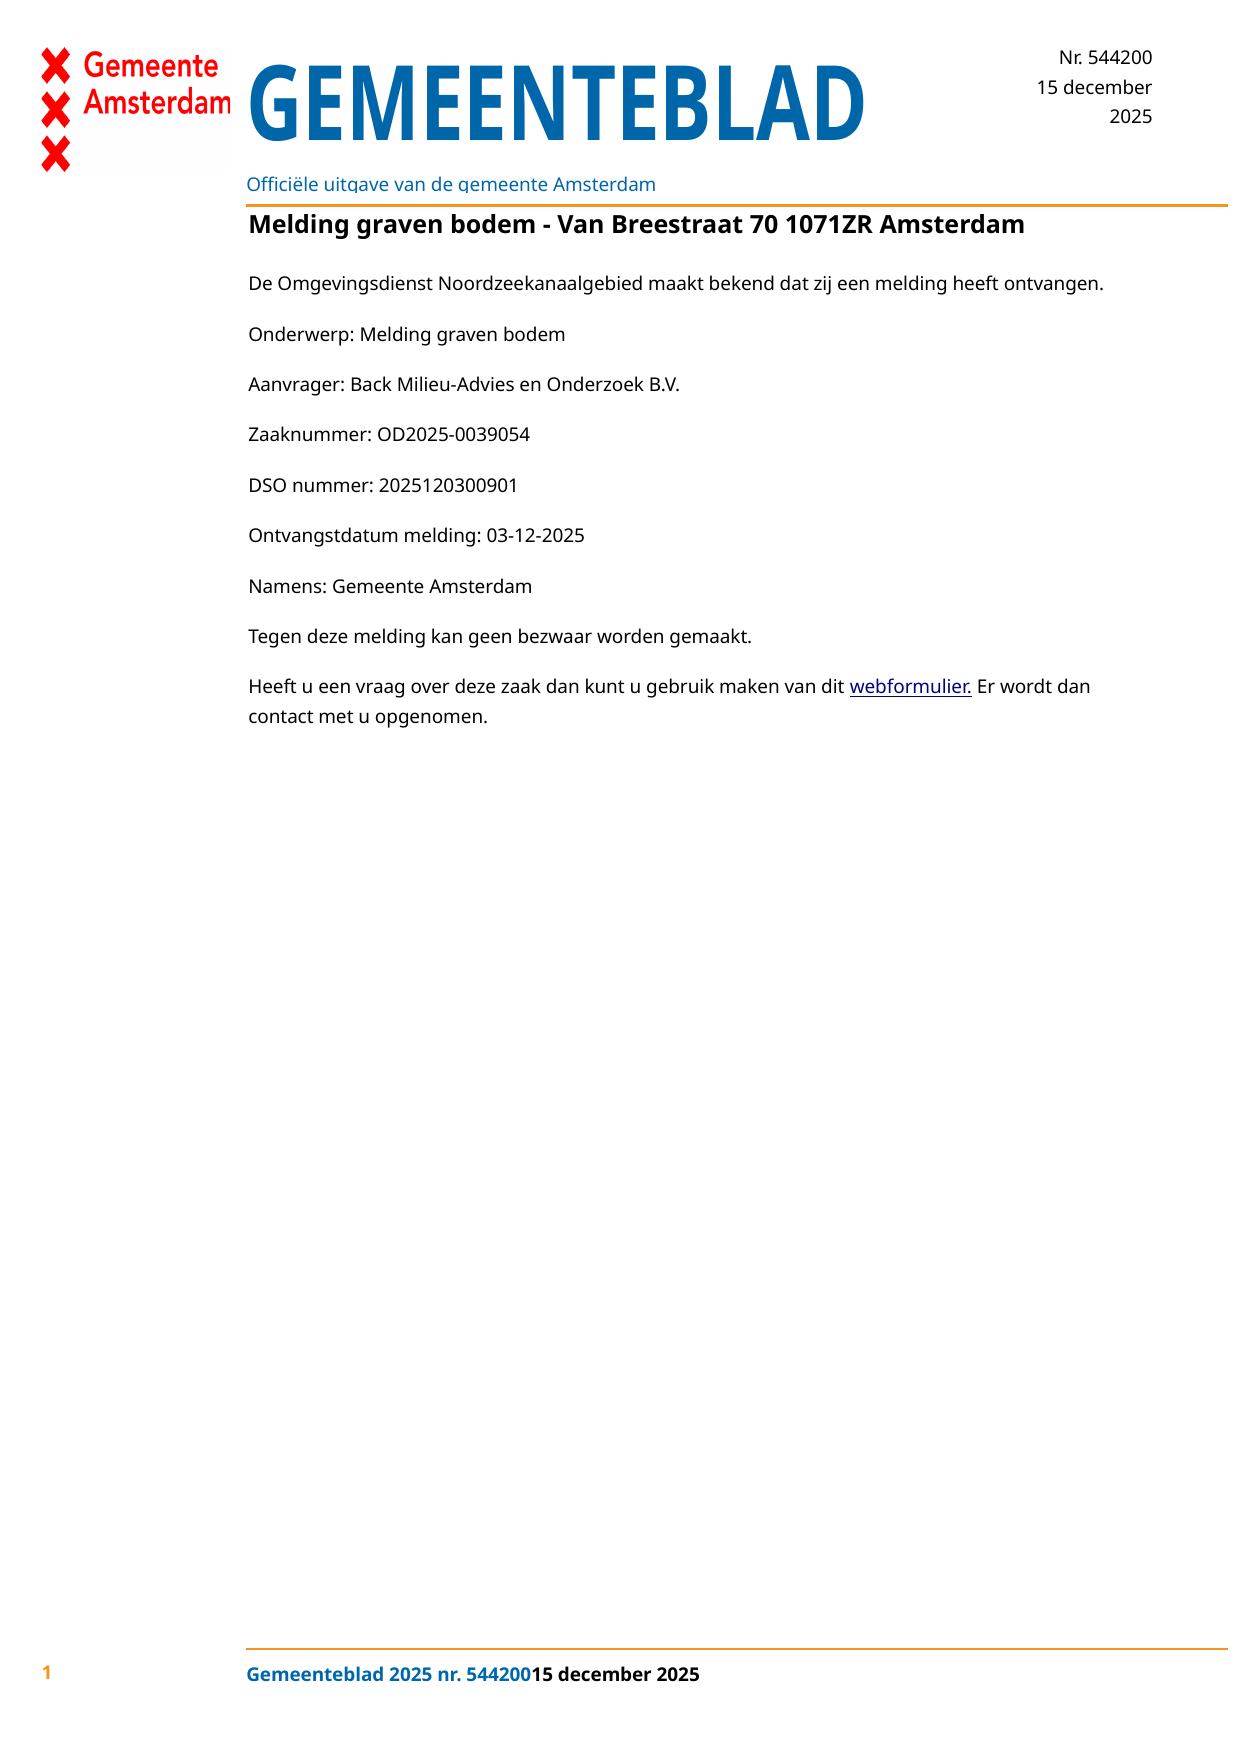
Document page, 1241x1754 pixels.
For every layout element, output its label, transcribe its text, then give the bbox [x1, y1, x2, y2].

picture [41, 47, 231, 172]
text Tegen deze melding kan geen bezwaar worden gemaakt. [248, 623, 1152, 649]
text Ontvangstdatum melding: 03-12-2025 [248, 522, 1152, 548]
text Melding graven bodem - Van Breestraat 70 1071ZR Amsterdam [248, 207, 1152, 241]
text Zaaknummer: OD2025-0039054 [248, 422, 1152, 447]
text Onderwerp: Melding graven bodem [248, 321, 1152, 346]
text Namens: Gemeente Amsterdam [248, 573, 1152, 598]
text Heeft u een vraag over deze zaak dan kunt u gebruik maken van dit webformulier. Er wordt dan contact met u opgenomen. [248, 674, 1152, 729]
text Aanvrager: Back Milieu-Advies en Onderzoek B.V. [248, 371, 1152, 397]
text DSO nummer: 2025120300901 [248, 472, 1152, 498]
text De Omgevingsdienst Noordzeekanaalgebied maakt bekend dat zij een melding heeft ontvangen. [248, 270, 1152, 296]
